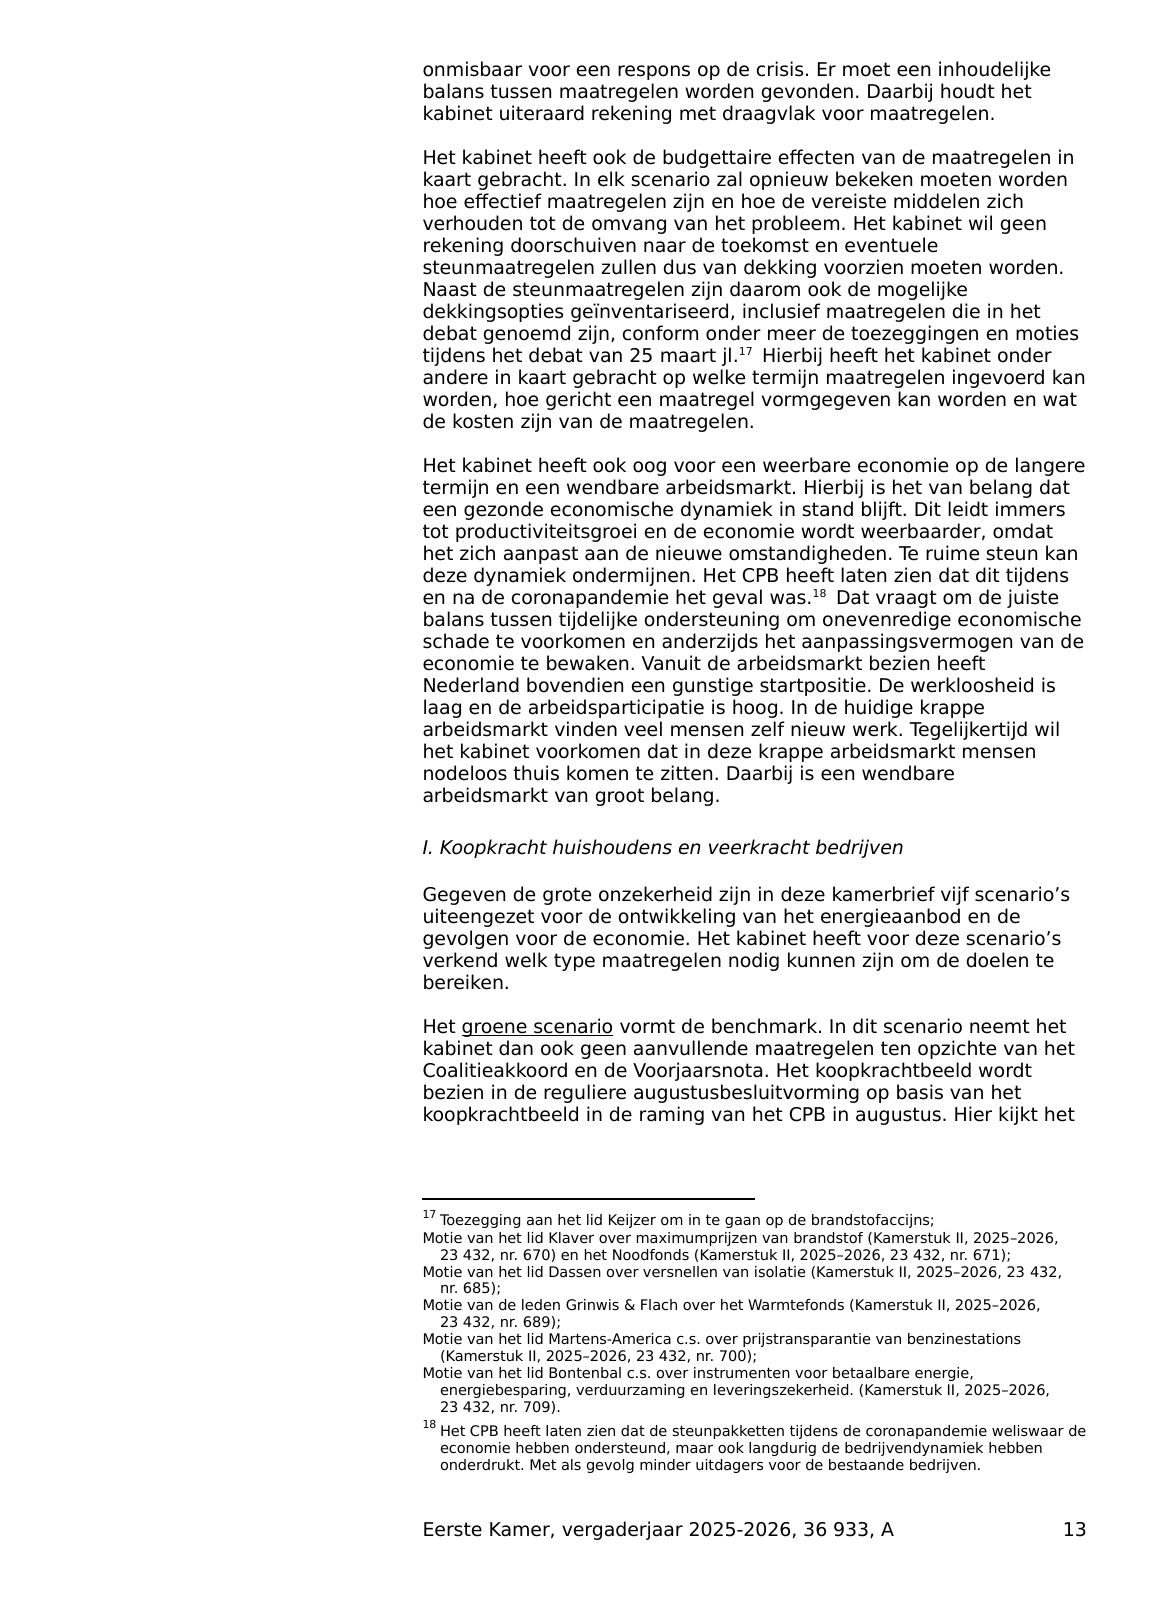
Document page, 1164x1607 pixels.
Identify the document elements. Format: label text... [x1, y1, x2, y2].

text Motie van het lid Klaver over maximumprijzen van brandstof (Kamerstuk II, 2025–2026, 23 432, nr. 670) en het Noodfonds (Kamerstuk II, 2025–2026, 23 432, nr. 671); [422, 1230, 1087, 1264]
text Motie van het lid Bontenbal c.s. over instrumenten voor betaalbare energie, energiebesparing, verduurzaming en leveringszekerheid. (Kamerstuk II, 2025–2026, 23 432, nr. 709). [422, 1365, 1087, 1416]
text Het kabinet heeft ook oog voor een weerbare economie op de langere termijn en een wendbare arbeidsmarkt. Hierbij is het van belang dat een gezonde economische dynamiek in stand blijft. Dit leidt immers tot productiviteitsgroei en de economie wordt weerbaarder, omdat het zich aanpast aan de nieuwe omstandigheden. Te ruime steun kan deze dynamiek ondermijnen. Het CPB heeft laten zien dat dit tijdens en na de coronapandemie het geval was. Dat vraagt om de juiste balans tussen tijdelijke ondersteuning om onevenredige economische schade te voorkomen en anderzijds het aanpassingsvermogen van de economie te bewaken. Vanuit de arbeidsmarkt bezien heeft Nederland bovendien een gunstige startpositie. De werkloosheid is laag en de arbeidsparticipatie is hoog. In de huidige krappe arbeidsmarkt vinden veel mensen zelf nieuw werk. Tegelijkertijd wil het kabinet voorkomen dat in deze krappe arbeidsmarkt mensen nodeloos thuis komen te zitten. Daarbij is een wendbare arbeidsmarkt van groot belang. [422, 455, 1087, 807]
text Motie van het lid Martens-America c.s. over prijstransparantie van benzinestations (Kamerstuk II, 2025–2026, 23 432, nr. 700); [422, 1331, 1087, 1365]
text Het kabinet heeft ook de budgettaire effecten van de maatregelen in kaart gebracht. In elk scenario zal opnieuw bekeken moeten worden hoe effectief maatregelen zijn en hoe de vereiste middelen zich verhouden tot de omvang van het probleem. Het kabinet wil geen rekening doorschuiven naar de toekomst en eventuele steunmaatregelen zullen dus van dekking voorzien moeten worden. Naast de steunmaatregelen zijn daarom ook de mogelijke dekkingsopties geïnventariseerd, inclusief maatregelen die in het debat genoemd zijn, conform onder meer de toezeggingen en moties tijdens het debat van 25 maart jl. Hierbij heeft het kabinet onder andere in kaart gebracht op welke termijn maatregelen ingevoerd kan worden, hoe gericht een maatregel vormgegeven kan worden en wat de kosten zijn van de maatregelen. [422, 147, 1087, 433]
text Het groene scenario vormt de benchmark. In dit scenario neemt het kabinet dan ook geen aanvullende maatregelen ten opzichte van het Coalitieakkoord en de Voorjaarsnota. Het koopkrachtbeeld wordt bezien in de reguliere augustusbesluitvorming op basis van het koopkrachtbeeld in de raming van het CPB in augustus. Hier kijkt het [422, 1016, 1087, 1126]
text onmisbaar voor een respons op de crisis. Er moet een inhoudelijke balans tussen maatregelen worden gevonden. Daarbij houdt het kabinet uiteraard rekening met draagvlak voor maatregelen. [422, 59, 1087, 125]
text Het CPB heeft laten zien dat de steunpakketten tijdens de coronapandemie weliswaar de economie hebben ondersteund, maar ook langdurig de bedrijvendynamiek hebben onderdrukt. Met als gevolg minder uitdagers voor de bestaande bedrijven. [422, 1418, 1087, 1474]
text Motie van de leden Grinwis & Flach over het Warmtefonds (Kamerstuk II, 2025–2026, 23 432, nr. 689); [422, 1297, 1087, 1331]
subtitle I. Koopkracht huishoudens en veerkracht bedrijven [422, 837, 1087, 859]
text Toezegging aan het lid Keijzer om in te gaan op de brandstofaccijns; [422, 1208, 1087, 1230]
text Gegeven de grote onzekerheid zijn in deze kamerbrief vijf scenario’s uiteengezet voor de ontwikkeling van het energieaanbod en de gevolgen voor de economie. Het kabinet heeft voor deze scenario’s verkend welk type maatregelen nodig kunnen zijn om de doelen te bereiken. [422, 884, 1087, 994]
text Motie van het lid Dassen over versnellen van isolatie (Kamerstuk II, 2025–2026, 23 432, nr. 685); [422, 1264, 1087, 1297]
